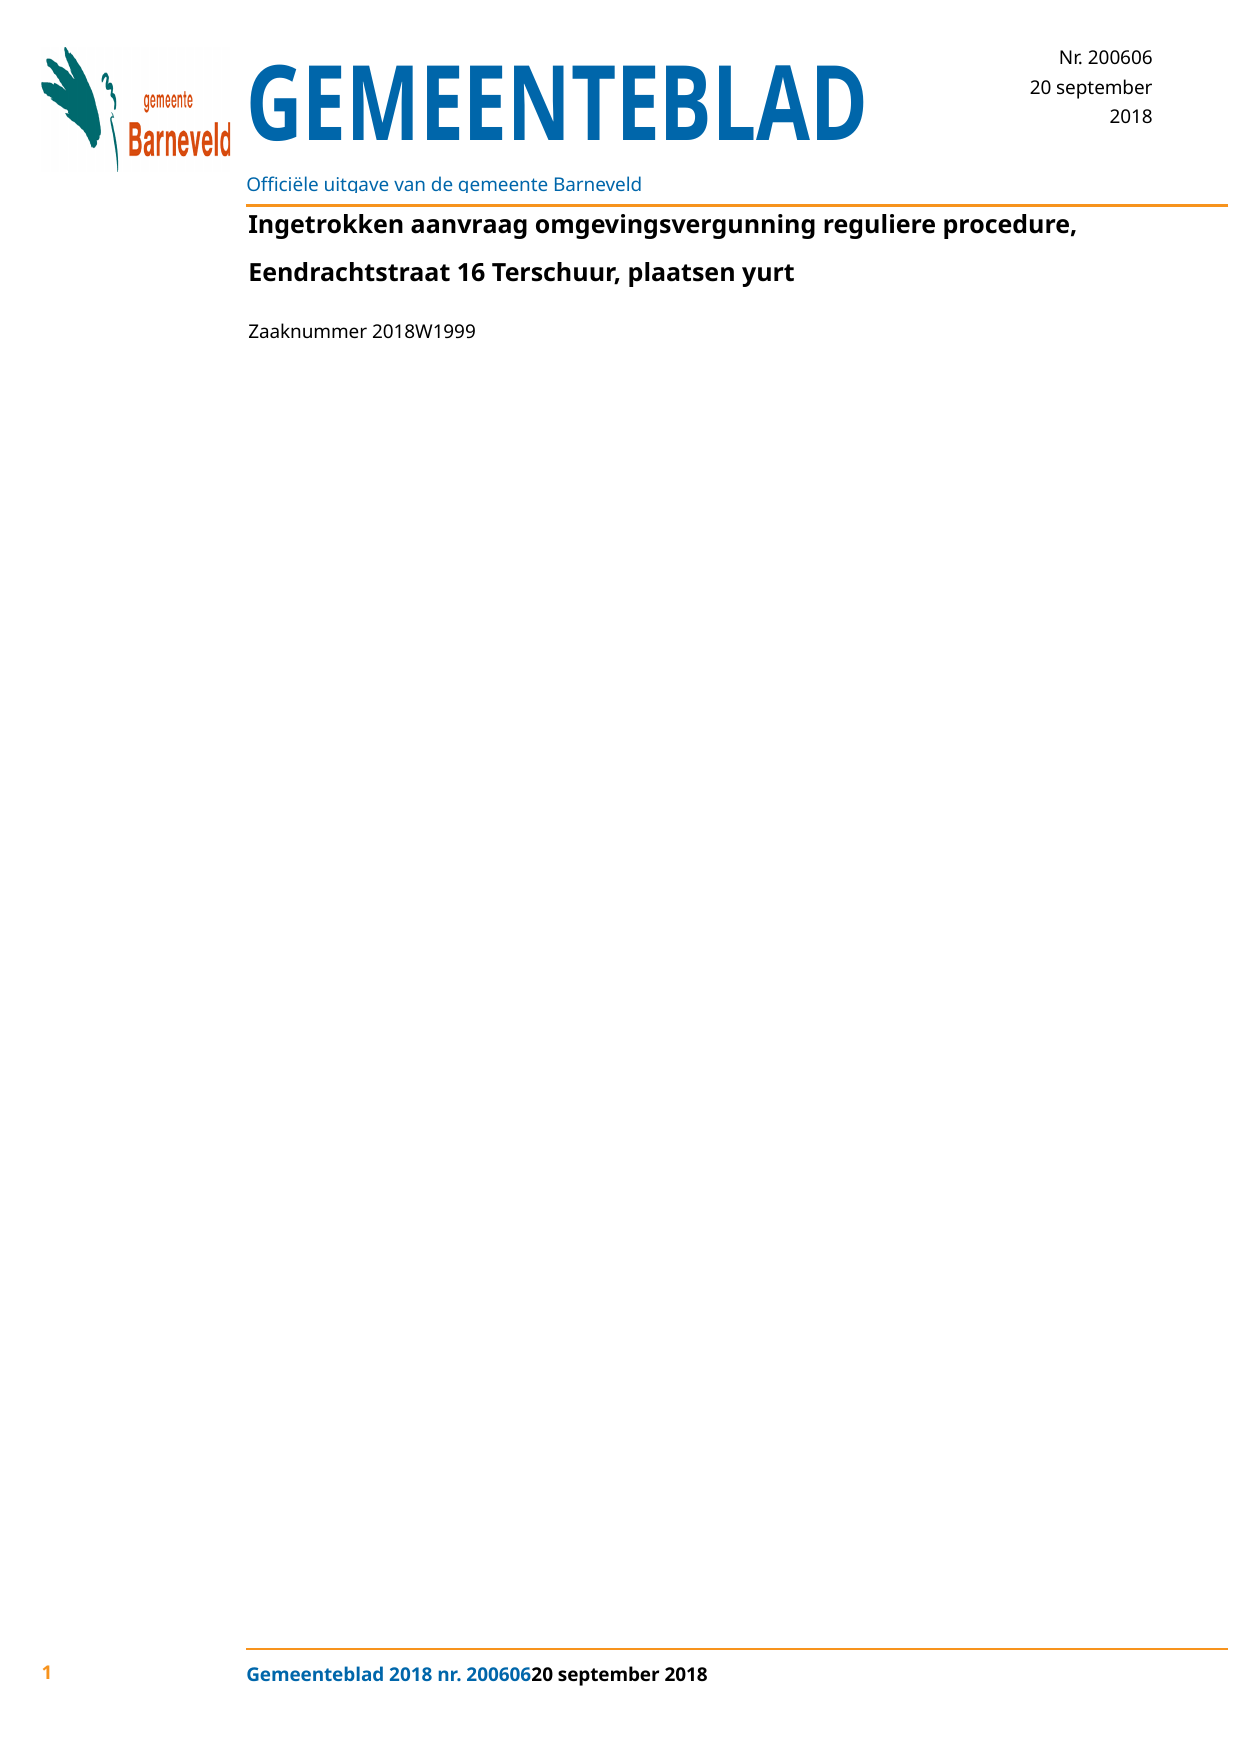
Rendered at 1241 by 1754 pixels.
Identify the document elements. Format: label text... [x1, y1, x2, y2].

picture [41, 47, 231, 172]
text Zaaknummer 2018W1999 [248, 318, 1152, 344]
text Ingetrokken aanvraag omgevingsvergunning reguliere procedure, Eendrachtstraat 16 Terschuur, plaatsen yurt [248, 207, 1152, 288]
